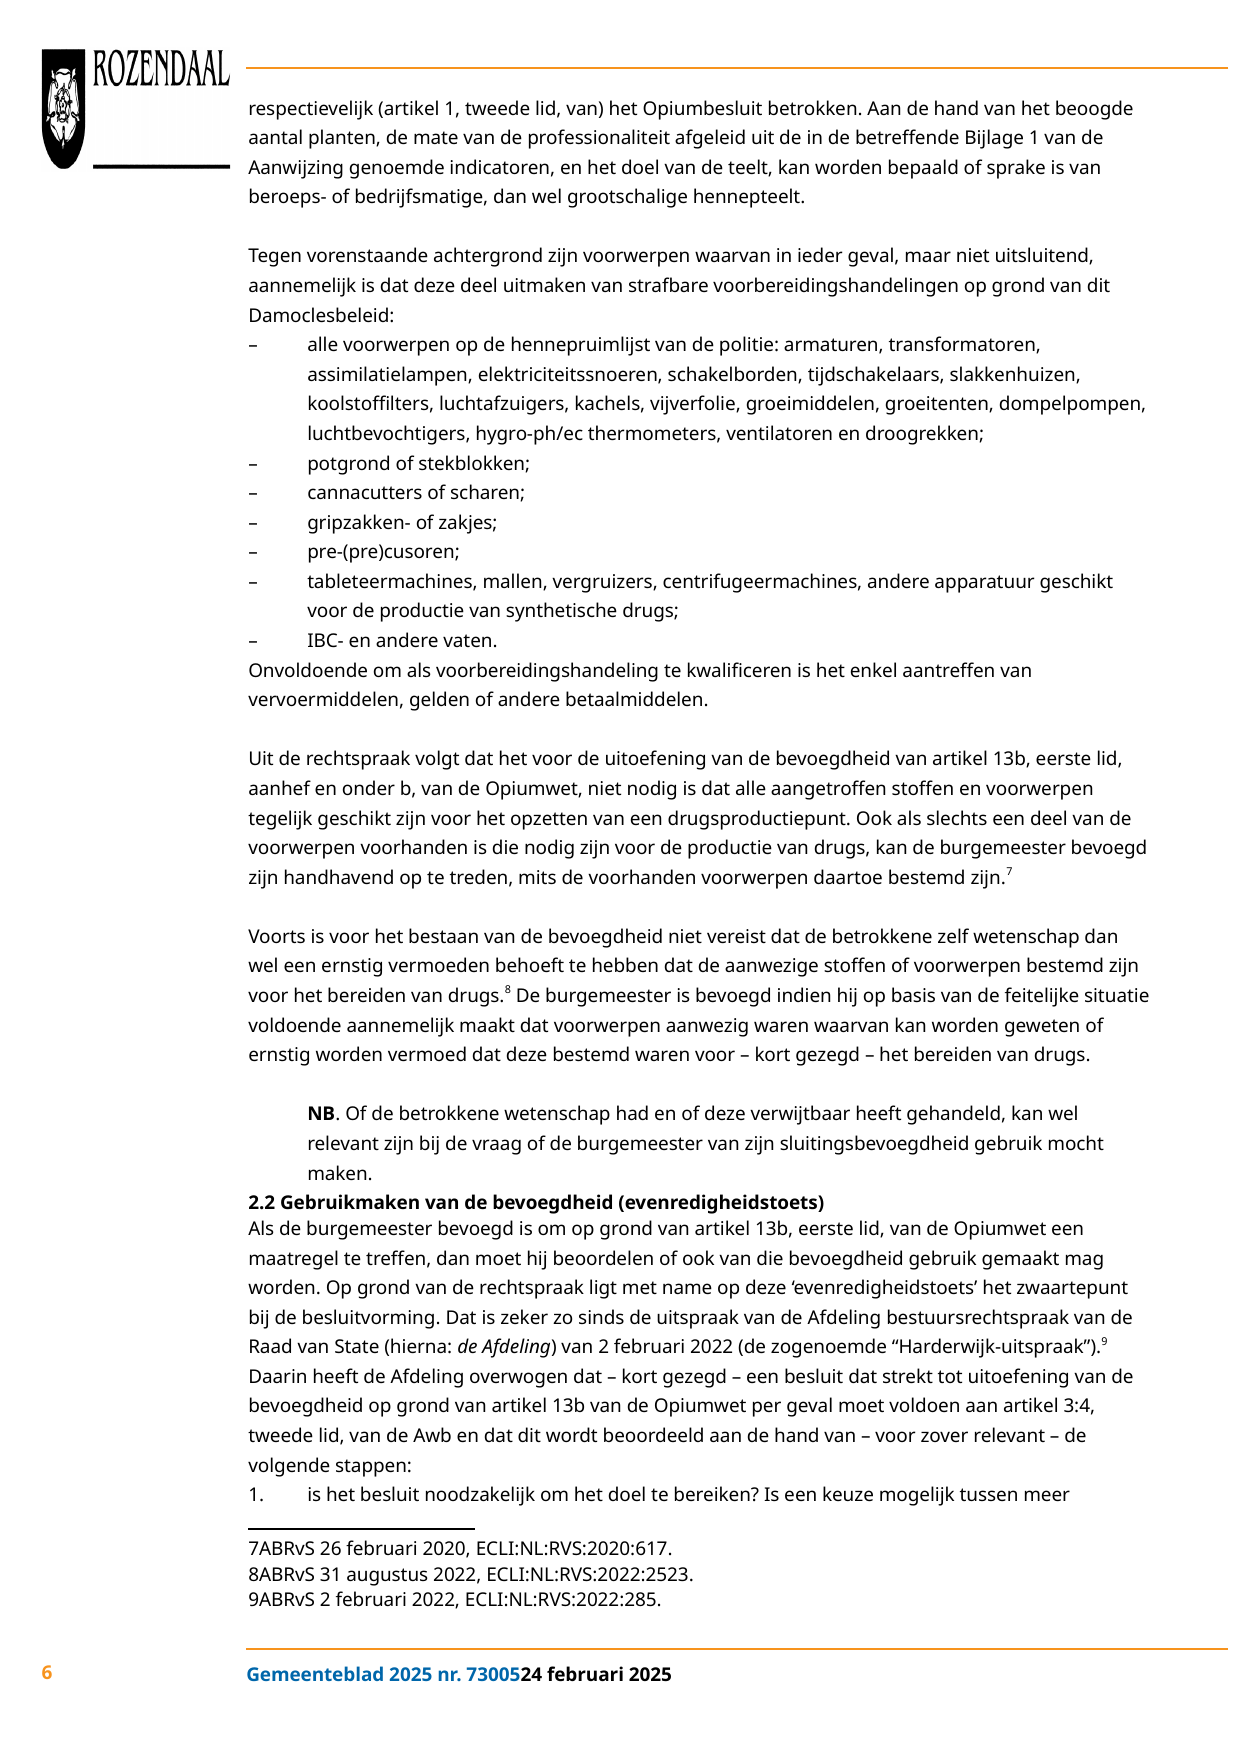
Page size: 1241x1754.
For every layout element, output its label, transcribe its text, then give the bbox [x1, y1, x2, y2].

text Uit de rechtspraak volgt dat het voor de uitoefening van de bevoegdheid van artikel 13b, eerste lid, aanhef en onder b, van de Opiumwet, niet nodig is dat alle aangetroffen stoffen en voorwerpen tegelijk geschikt zijn voor het opzetten van een drugsproductiepunt. Ook als slechts een deel van de voorwerpen voorhanden is die nodig zijn voor de productie van drugs, kan de burgemeester bevoegd zijn handhavend op te treden, mits de voorhanden voorwerpen daartoe bestemd zijn. [248, 746, 1152, 890]
text Onvoldoende om als voorbereidingshandeling te kwalificeren is het enkel aantreffen van vervoermiddelen, gelden of andere betaalmiddelen. [248, 657, 1152, 712]
text respectievelijk (artikel 1, tweede lid, van) het Opiumbesluit betrokken. Aan de hand van het beoogde aantal planten, de mate van de professionaliteit afgeleid uit de in de betreffende Bijlage 1 van de Aanwijzing genoemde indicatoren, en het doel van de teelt, kan worden bepaald of sprake is van beroeps- of bedrijfsmatige, dan wel grootschalige hennepteelt. [248, 95, 1152, 209]
list cannacutters of scharen; [248, 479, 1152, 505]
text ABRvS 2 februari 2022, ECLI:NL:RVS:2022:285. [248, 1586, 1152, 1612]
text Voorts is voor het bestaan van de bevoegdheid niet vereist dat de betrokkene zelf wetenschap dan wel een ernstig vermoeden behoeft te hebben dat de aanwezige stoffen of voorwerpen bestemd zijn voor het bereiden van drugs. De burgemeester is bevoegd indien hij op basis van de feitelijke situatie voldoende aannemelijk maakt dat voorwerpen aanwezig waren waarvan kan worden geweten of ernstig worden vermoed dat deze bestemd waren voor – kort gezegd – het bereiden van drugs. [248, 923, 1152, 1067]
text Tegen vorenstaande achtergrond zijn voorwerpen waarvan in ieder geval, maar niet uitsluitend, aannemelijk is dat deze deel uitmaken van strafbare voorbereidingshandelingen op grond van dit Damoclesbeleid: [248, 243, 1152, 328]
text 2.2 Gebruikmaken van de bevoegdheid (evenredigheidstoets) [248, 1189, 1152, 1215]
list is het besluit noodzakelijk om het doel te bereiken? Is een keuze mogelijk tussen meer [248, 1481, 1152, 1507]
list tableteermachines, mallen, vergruizers, centrifugeermachines, andere apparatuur geschikt voor de productie van synthetische drugs; [248, 568, 1152, 623]
text ABRvS 26 februari 2020, ECLI:NL:RVS:2020:617. [248, 1535, 1152, 1561]
text ABRvS 31 augustus 2022, ECLI:NL:RVS:2022:2523. [248, 1561, 1152, 1586]
list gripzakken- of zakjes; [248, 509, 1152, 535]
list IBC- en andere vaten. [248, 627, 1152, 653]
list pre-(pre)cusoren; [248, 538, 1152, 564]
text Als de burgemeester bevoegd is om op grond van artikel 13b, eerste lid, van de Opiumwet een maatregel te treffen, dan moet hij beoordelen of ook van die bevoegdheid gebruik gemaakt mag worden. Op grond van de rechtspraak ligt met name op deze ‘evenredigheidstoets’ het zwaartepunt bij de besluitvorming. Dat is zeker zo sinds de uitspraak van de Afdeling bestuursrechtspraak van de Raad van State (hierna: de Afdeling) van 2 februari 2022 (de zogenoemde “Harderwijk-uitspraak”). Daarin heeft de Afdeling overwogen dat – kort gezegd – een besluit dat strekt tot uitoefening van de bevoegdheid op grond van artikel 13b van de Opiumwet per geval moet voldoen aan artikel 3:4, tweede lid, van de Awb en dat dit wordt beoordeeld aan de hand van – voor zover relevant – de volgende stappen: [248, 1215, 1152, 1477]
list alle voorwerpen op de hennepruimlijst van de politie: armaturen, transformatoren, assimilatielampen, elektriciteitssnoeren, schakelborden, tijdschakelaars, slakkenhuizen, koolstoffilters, luchtafzuigers, kachels, vijverfolie, groeimiddelen, groeitenten, dompelpompen, luchtbevochtigers, hygro-ph/ec thermometers, ventilatoren en droogrekken; [248, 331, 1152, 446]
list potgrond of stekblokken; [248, 450, 1152, 476]
picture [41, 47, 231, 172]
list NB. Of de betrokkene wetenschap had en of deze verwijtbaar heeft gehandeld, kan wel relevant zijn bij de vraag of de burgemeester van zijn sluitingsbevoegdheid gebruik mocht maken. [248, 1101, 1152, 1186]
